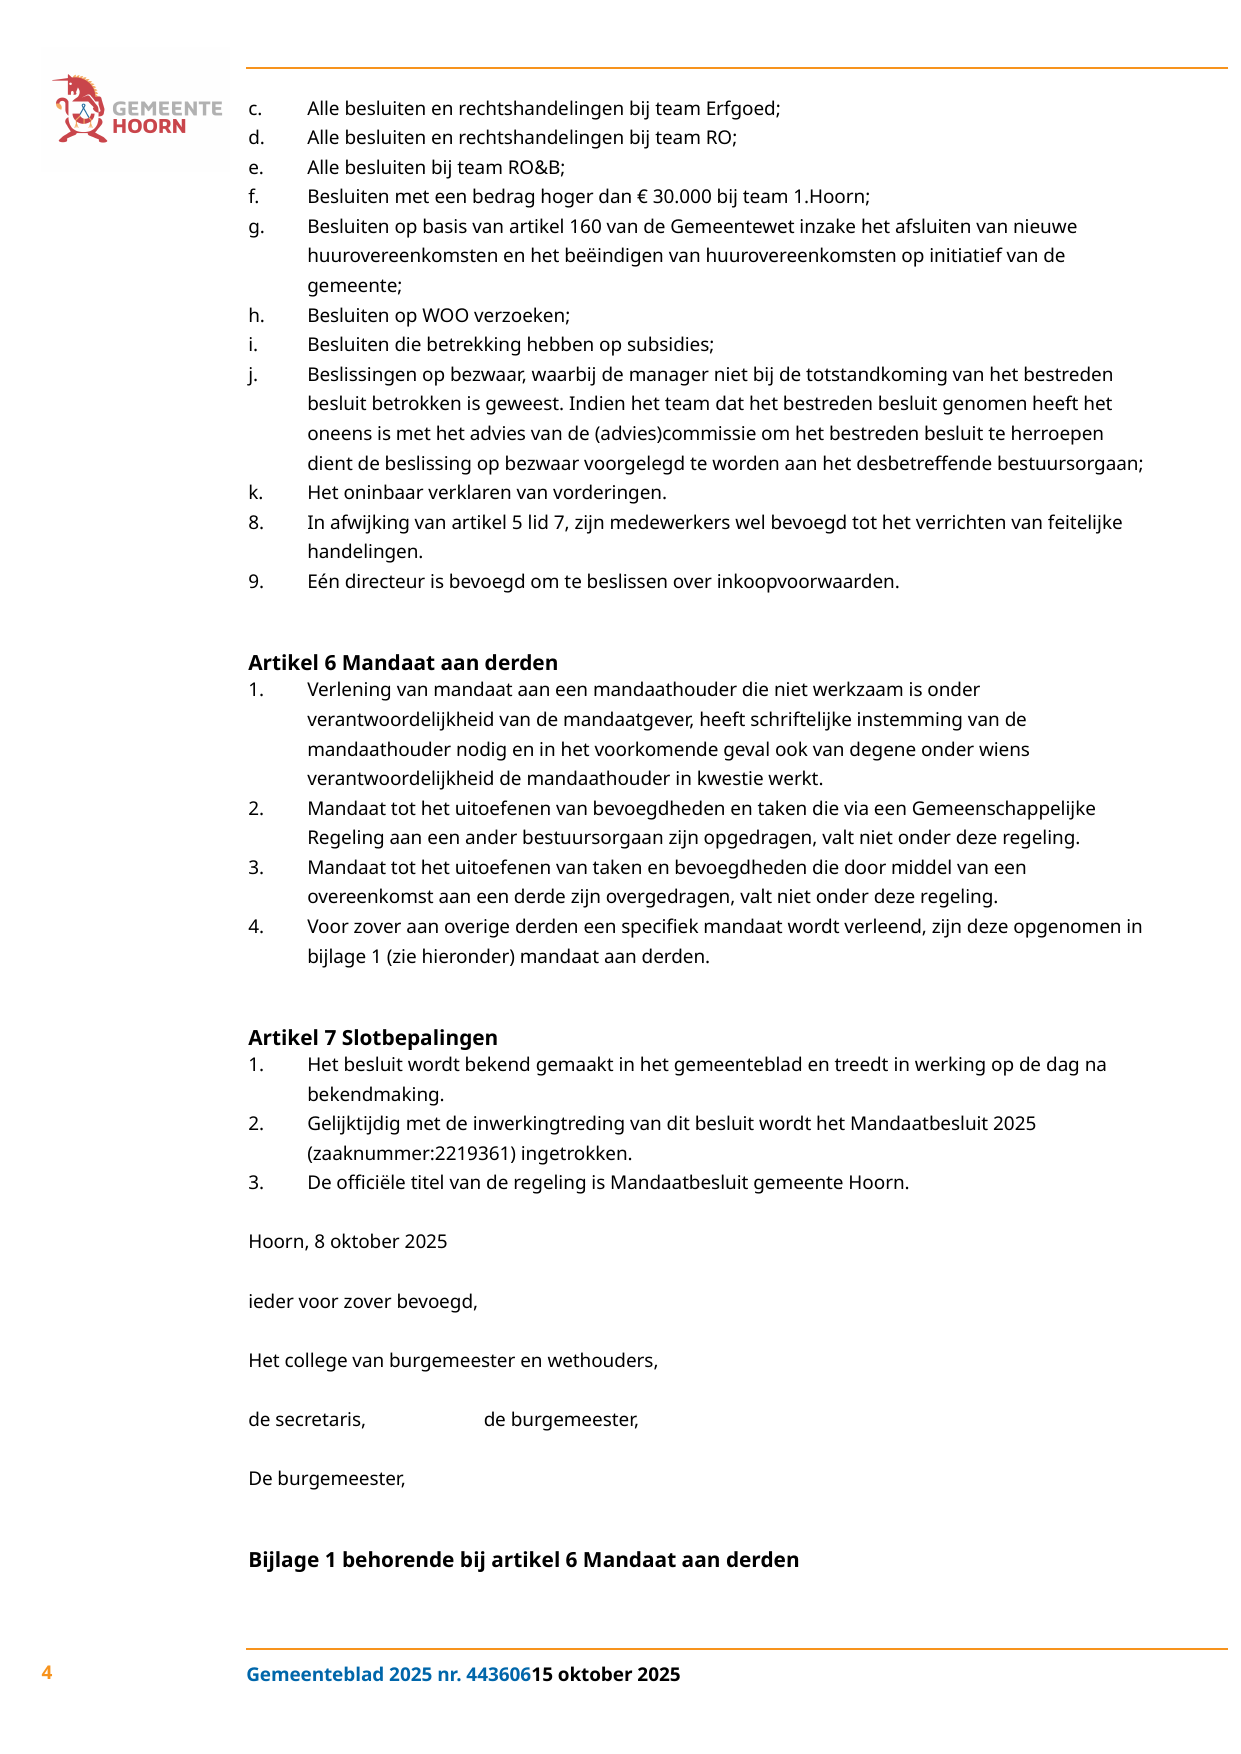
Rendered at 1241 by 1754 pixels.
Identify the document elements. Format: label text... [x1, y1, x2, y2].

text Hoorn, 8 oktober 2025 [248, 1229, 1152, 1254]
list De officiële titel van de regeling is Mandaatbesluit gemeente Hoorn. [248, 1169, 1152, 1195]
list Beslissingen op bezwaar, waarbij de manager niet bij de totstandkoming van het bestreden besluit betrokken is geweest. Indien het team dat het bestreden besluit genomen heeft het oneens is met het advies van de (advies)commissie om het bestreden besluit te herroepen dient de beslissing op bezwaar voorgelegd te worden aan het desbetreffende bestuursorgaan; [248, 361, 1152, 476]
picture [41, 47, 231, 172]
list Voor zover aan overige derden een specifiek mandaat wordt verleend, zijn deze opgenomen in bijlage 1 (zie hieronder) mandaat aan derden. [248, 913, 1152, 968]
text Artikel 6 Mandaat aan derden [248, 648, 1152, 677]
text Het college van burgemeester en wethouders, [248, 1347, 1152, 1373]
list Besluiten met een bedrag hoger dan € 30.000 bij team 1.Hoorn; [248, 183, 1152, 209]
list Besluiten op basis van artikel 160 van de Gemeentewet inzake het afsluiten van nieuwe huurovereenkomsten en het beëindigen van huurovereenkomsten op initiatief van de gemeente; [248, 213, 1152, 298]
text Artikel 7 Slotbepalingen [248, 1023, 1152, 1051]
list Alle besluiten en rechtshandelingen bij team Erfgoed; [248, 95, 1152, 121]
text Bijlage 1 behorende bij artikel 6 Mandaat aan derden [248, 1545, 1152, 1574]
text De burgemeester, [248, 1465, 1152, 1491]
list Eén directeur is bevoegd om te beslissen over inkoopvoorwaarden. [248, 568, 1152, 594]
list Het oninbaar verklaren van vorderingen. [248, 479, 1152, 505]
list Alle besluiten bij team RO&B; [248, 154, 1152, 180]
list Gelijktijdig met de inwerkingtreding van dit besluit wordt het Mandaatbesluit 2025 (zaaknummer:2219361) ingetrokken. [248, 1110, 1152, 1166]
list In afwijking van artikel 5 lid 7, zijn medewerkers wel bevoegd tot het verrichten van feitelijke handelingen. [248, 509, 1152, 564]
list Besluiten op WOO verzoeken; [248, 302, 1152, 328]
list Verlening van mandaat aan een mandaathouder die niet werkzaam is onder verantwoordelijkheid van de mandaatgever, heeft schriftelijke instemming van de mandaathouder nodig en in het voorkomende geval ook van degene onder wiens verantwoordelijkheid de mandaathouder in kwestie werkt. [248, 677, 1152, 791]
list Mandaat tot het uitoefenen van bevoegdheden en taken die via een Gemeenschappelijke Regeling aan een ander bestuursorgaan zijn opgedragen, valt niet onder deze regeling. [248, 795, 1152, 850]
list Alle besluiten en rechtshandelingen bij team RO; [248, 124, 1152, 150]
list Het besluit wordt bekend gemaakt in het gemeenteblad en treedt in werking op de dag na bekendmaking. [248, 1051, 1152, 1107]
list Mandaat tot het uitoefenen van taken en bevoegdheden die door middel van een overeenkomst aan een derde zijn overgedragen, valt niet onder deze regeling. [248, 854, 1152, 909]
text de secretaris, de burgemeester, [248, 1406, 1152, 1432]
list Besluiten die betrekking hebben op subsidies; [248, 331, 1152, 357]
text ieder voor zover bevoegd, [248, 1288, 1152, 1314]
